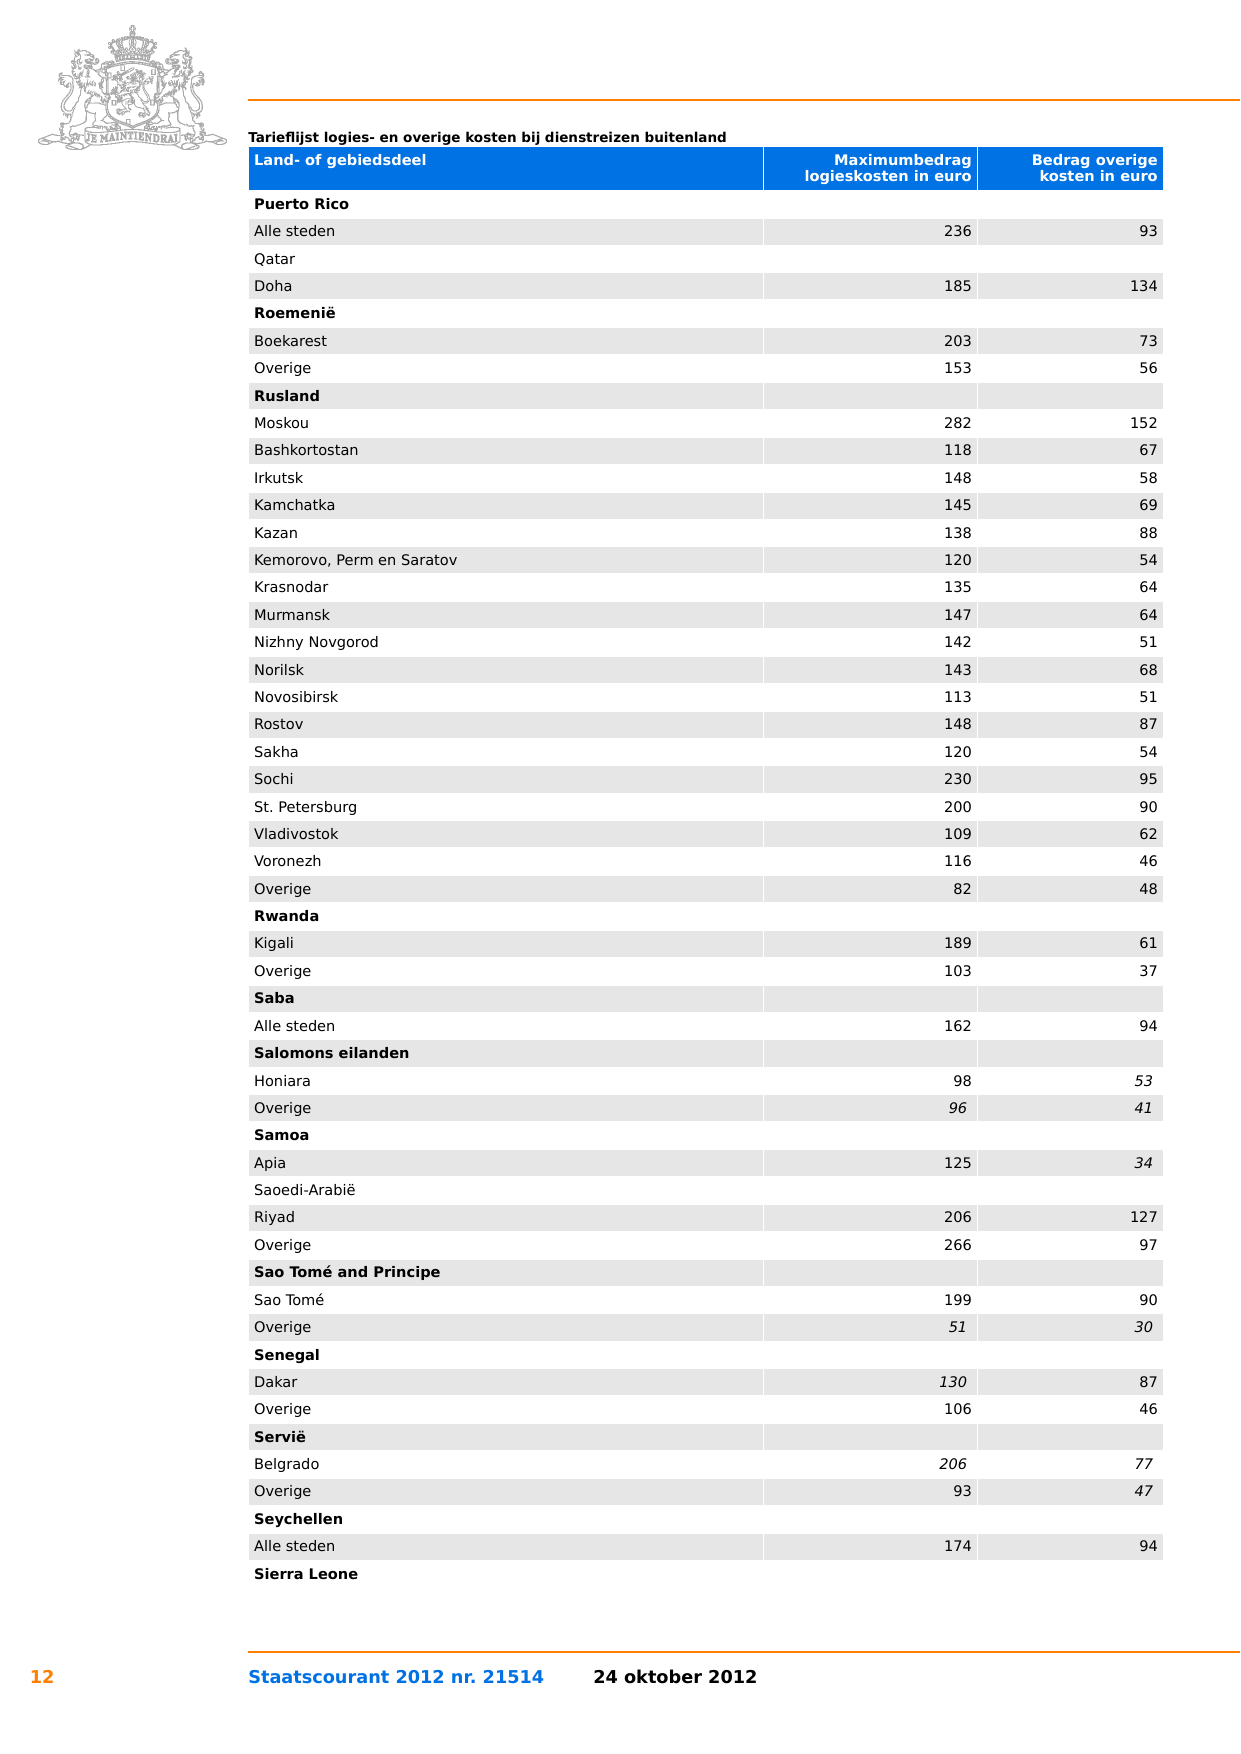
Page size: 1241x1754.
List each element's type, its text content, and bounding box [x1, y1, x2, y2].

table_cell Saoedi-Arabië [249, 1177, 763, 1204]
table_cell 51 [978, 629, 1163, 656]
table_cell 47 [978, 1479, 1163, 1505]
table_header Tarieflijst logies- en overige kosten bij dienstreizen buitenland [248, 130, 1163, 146]
table_cell 69 [978, 493, 1163, 519]
table_cell [764, 1260, 977, 1286]
table_cell [764, 1123, 977, 1149]
table_cell 106 [764, 1396, 977, 1423]
table_cell Rwanda [249, 903, 763, 930]
table_cell 97 [978, 1232, 1163, 1258]
table_cell 90 [978, 1287, 1163, 1313]
table_cell 199 [764, 1287, 977, 1313]
table_cell 142 [764, 629, 977, 656]
table_cell Roemenië [249, 301, 763, 327]
table_cell Alle steden [249, 1013, 763, 1039]
table_cell 77 [978, 1451, 1163, 1478]
table_cell 148 [764, 712, 977, 738]
table_cell Sao Tomé and Principe [249, 1260, 763, 1286]
table_cell Alle steden [249, 219, 763, 245]
table_cell 127 [978, 1205, 1163, 1231]
table_cell 206 [764, 1451, 977, 1478]
table_cell 200 [764, 794, 977, 820]
table_cell [764, 903, 977, 930]
table_cell [764, 1424, 977, 1450]
table_cell 148 [764, 465, 977, 491]
table_cell [764, 191, 977, 217]
table_cell 152 [978, 410, 1163, 437]
table_cell [978, 1040, 1163, 1067]
table_cell Saba [249, 986, 763, 1012]
table_cell Sao Tomé [249, 1287, 763, 1313]
table_cell Kamchatka [249, 493, 763, 519]
table_cell Doha [249, 273, 763, 299]
table_cell [764, 383, 977, 409]
table_cell Boekarest [249, 328, 763, 354]
table_cell Qatar [249, 246, 763, 272]
table_cell 174 [764, 1534, 977, 1560]
table_cell Rusland [249, 383, 763, 409]
table_cell 125 [764, 1150, 977, 1176]
table_cell 95 [978, 766, 1163, 793]
table_cell Alle steden [249, 1534, 763, 1560]
table_cell Salomons eilanden [249, 1040, 763, 1067]
table_cell [978, 246, 1163, 272]
table_cell Nizhny Novgorod [249, 629, 763, 656]
table_cell 46 [978, 849, 1163, 875]
table_cell 135 [764, 575, 977, 601]
table_cell Kazan [249, 520, 763, 546]
table_cell 96 [764, 1095, 977, 1121]
table_cell [978, 1177, 1163, 1204]
table_cell 67 [978, 438, 1163, 464]
table_cell 138 [764, 520, 977, 546]
table_cell 64 [978, 602, 1163, 628]
table_cell 206 [764, 1205, 977, 1231]
table_cell 61 [978, 931, 1163, 957]
table_cell 58 [978, 465, 1163, 491]
table_cell 143 [764, 657, 977, 683]
table_cell [764, 301, 977, 327]
table_cell 282 [764, 410, 977, 437]
table_cell Riyad [249, 1205, 763, 1231]
table_cell 88 [978, 520, 1163, 546]
table_cell Overige [249, 1314, 763, 1341]
table_cell 82 [764, 876, 977, 902]
table_cell 153 [764, 355, 977, 382]
table_cell 94 [978, 1013, 1163, 1039]
table_cell [978, 191, 1163, 217]
table_cell 87 [978, 712, 1163, 738]
table_cell 53 [978, 1068, 1163, 1094]
table_cell 162 [764, 1013, 977, 1039]
table_cell Kigali [249, 931, 763, 957]
table_cell [978, 1123, 1163, 1149]
table_cell 103 [764, 958, 977, 984]
table_cell 120 [764, 739, 977, 765]
table_cell [978, 1260, 1163, 1286]
table_cell [978, 986, 1163, 1012]
table_cell Bedrag overige kosten in euro [978, 147, 1163, 190]
table_cell Senegal [249, 1342, 763, 1368]
table_cell Novosibirsk [249, 684, 763, 711]
table_cell 73 [978, 328, 1163, 354]
table_cell Land- of gebiedsdeel [249, 147, 763, 190]
table_cell [978, 383, 1163, 409]
table_cell [764, 1342, 977, 1368]
table_cell Overige [249, 355, 763, 382]
table_cell 64 [978, 575, 1163, 601]
table_cell Murmansk [249, 602, 763, 628]
table_cell Kemorovo, Perm en Saratov [249, 547, 763, 573]
table_cell Irkutsk [249, 465, 763, 491]
table_cell Overige [249, 876, 763, 902]
table_cell [764, 1040, 977, 1067]
table_cell 203 [764, 328, 977, 354]
table_cell 54 [978, 739, 1163, 765]
table_cell 118 [764, 438, 977, 464]
table_cell [764, 986, 977, 1012]
table_cell Overige [249, 1396, 763, 1423]
table_cell 189 [764, 931, 977, 957]
table_cell 34 [978, 1150, 1163, 1176]
table_cell 134 [978, 273, 1163, 299]
table_cell Sakha [249, 739, 763, 765]
table_cell 120 [764, 547, 977, 573]
table_cell [764, 246, 977, 272]
table_cell Servië [249, 1424, 763, 1450]
table_cell 51 [978, 684, 1163, 711]
table_cell 147 [764, 602, 977, 628]
table_cell Bashkortostan [249, 438, 763, 464]
table_cell 30 [978, 1314, 1163, 1341]
table_cell 62 [978, 821, 1163, 847]
table_cell 93 [978, 219, 1163, 245]
table_cell [978, 1506, 1163, 1532]
table_cell 68 [978, 657, 1163, 683]
table_cell 87 [978, 1369, 1163, 1395]
table_cell [764, 1177, 977, 1204]
table_cell 48 [978, 876, 1163, 902]
table_cell 266 [764, 1232, 977, 1258]
table_cell 130 [764, 1369, 977, 1395]
table_cell [764, 1561, 977, 1587]
table_cell 56 [978, 355, 1163, 382]
table_cell 185 [764, 273, 977, 299]
table_cell [978, 1342, 1163, 1368]
table_cell 51 [764, 1314, 977, 1341]
table_cell 145 [764, 493, 977, 519]
table_cell Moskou [249, 410, 763, 437]
table_cell Overige [249, 1095, 763, 1121]
table_cell Overige [249, 1232, 763, 1258]
table_cell [764, 1506, 977, 1532]
table_cell Belgrado [249, 1451, 763, 1478]
table_cell Voronezh [249, 849, 763, 875]
table_cell Honiara [249, 1068, 763, 1094]
table_cell Sierra Leone [249, 1561, 763, 1587]
table_cell Vladivostok [249, 821, 763, 847]
table_cell 41 [978, 1095, 1163, 1121]
table_cell Puerto Rico [249, 191, 763, 217]
table_cell Maximumbedrag logieskosten in euro [764, 147, 977, 190]
picture [38, 25, 227, 150]
table_cell 236 [764, 219, 977, 245]
table_cell 113 [764, 684, 977, 711]
table_cell Rostov [249, 712, 763, 738]
table_cell 98 [764, 1068, 977, 1094]
table_cell 109 [764, 821, 977, 847]
table_cell Seychellen [249, 1506, 763, 1532]
table_cell 90 [978, 794, 1163, 820]
table_cell Dakar [249, 1369, 763, 1395]
table_cell Overige [249, 958, 763, 984]
table_cell [978, 1561, 1163, 1587]
table_cell 93 [764, 1479, 977, 1505]
table_cell 54 [978, 547, 1163, 573]
table_cell Sochi [249, 766, 763, 793]
table_cell 94 [978, 1534, 1163, 1560]
table_cell 37 [978, 958, 1163, 984]
table_cell 116 [764, 849, 977, 875]
table_cell St. Petersburg [249, 794, 763, 820]
table_cell Apia [249, 1150, 763, 1176]
table_cell 46 [978, 1396, 1163, 1423]
table_cell [978, 301, 1163, 327]
table_cell Samoa [249, 1123, 763, 1149]
table_cell Krasnodar [249, 575, 763, 601]
table_cell [978, 903, 1163, 930]
table_cell 230 [764, 766, 977, 793]
table_cell Overige [249, 1479, 763, 1505]
table_cell Norilsk [249, 657, 763, 683]
table_cell [978, 1424, 1163, 1450]
